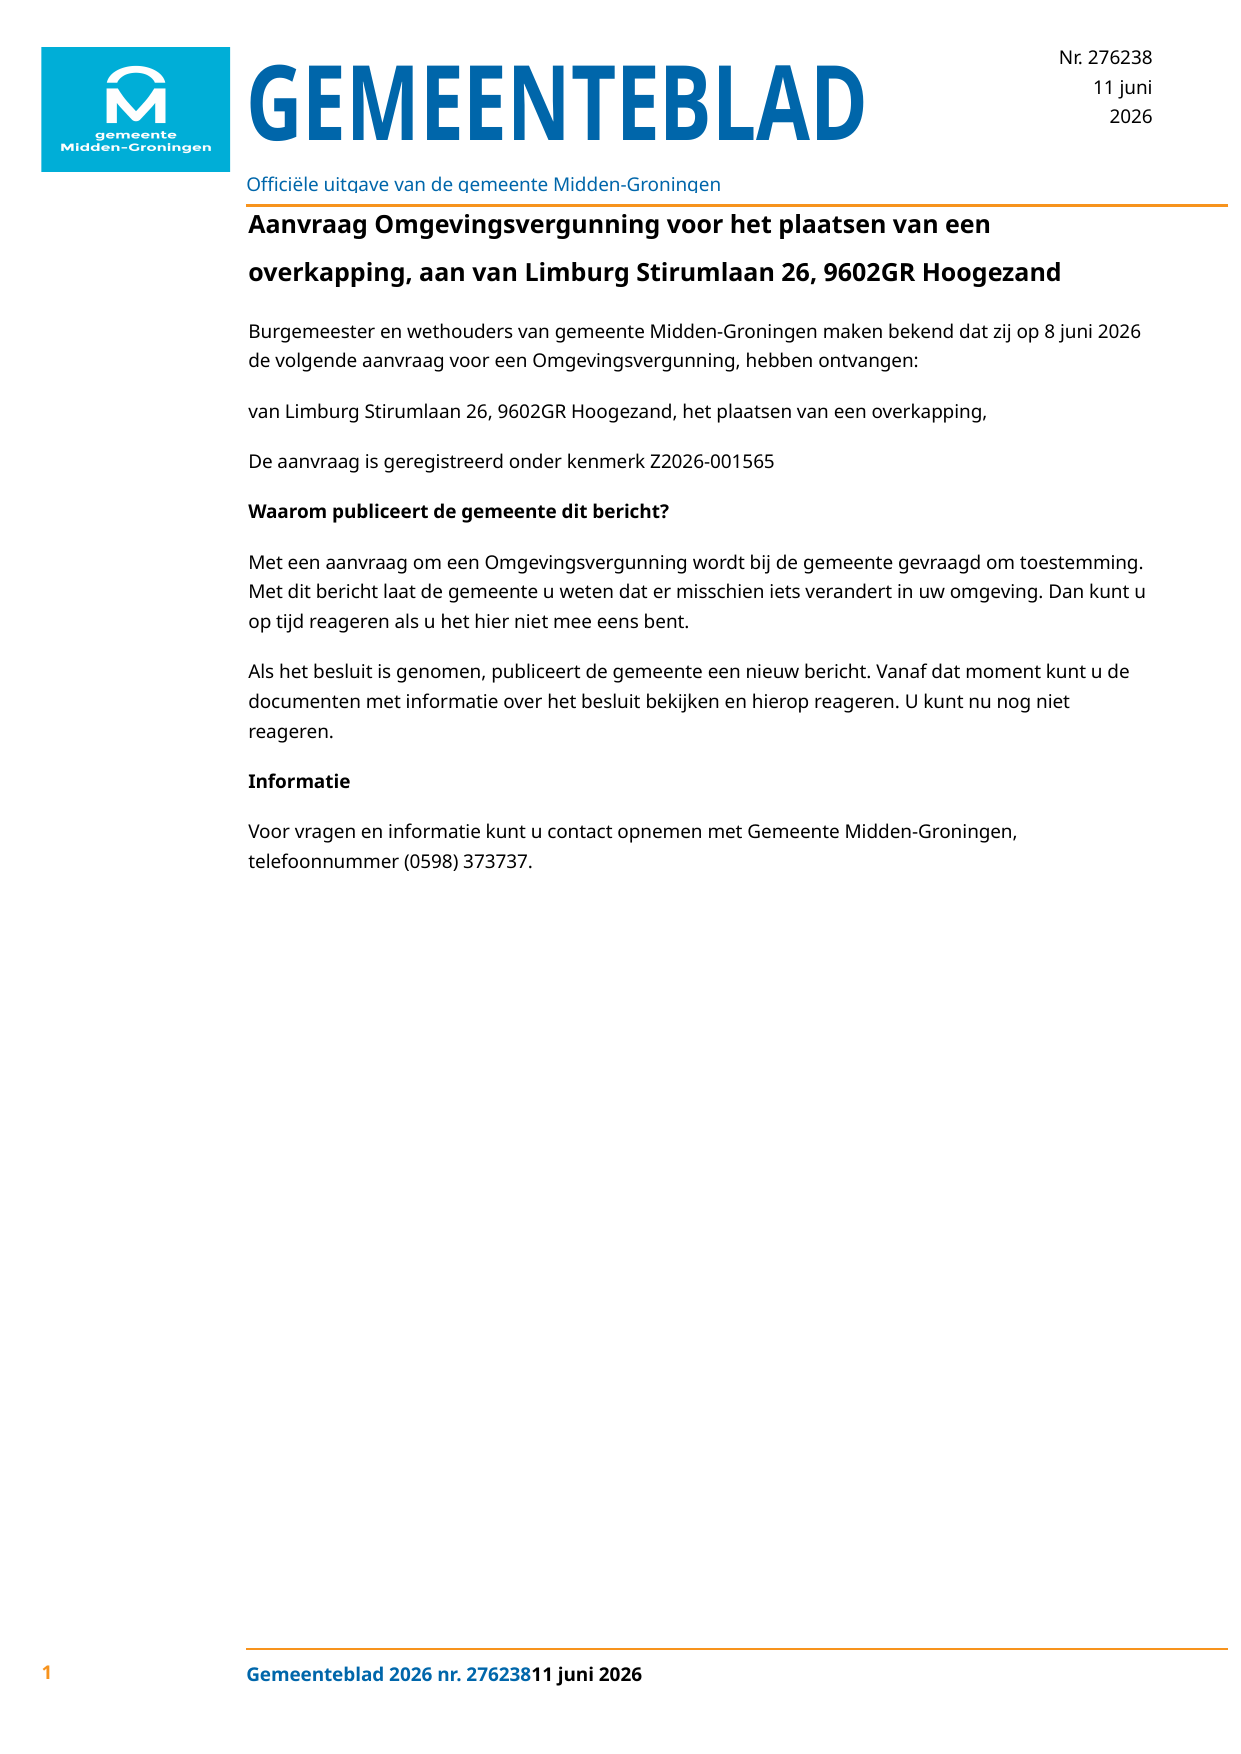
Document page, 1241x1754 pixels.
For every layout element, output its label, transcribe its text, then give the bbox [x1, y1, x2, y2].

text Waarom publiceert de gemeente dit bericht? [248, 499, 1152, 524]
text De aanvraag is geregistreerd onder kenmerk Z2026-001565 [248, 448, 1152, 474]
text Als het besluit is genomen, publiceert de gemeente een nieuw bericht. Vanaf dat moment kunt u de documenten met informatie over het besluit bekijken en hierop reageren. U kunt nu nog niet reageren. [248, 659, 1152, 744]
text van Limburg Stirumlaan 26, 9602GR Hoogezand, het plaatsen van een overkapping, [248, 398, 1152, 424]
text Met een aanvraag om een Omgevingsvergunning wordt bij de gemeente gevraagd om toestemming. Met dit bericht laat de gemeente u weten dat er misschien iets verandert in uw omgeving. Dan kunt u op tijd reageren als u het hier niet mee eens bent. [248, 549, 1152, 634]
text Aanvraag Omgevingsvergunning voor het plaatsen van een overkapping, aan van Limburg Stirumlaan 26, 9602GR Hoogezand [248, 207, 1152, 288]
text Burgemeester en wethouders van gemeente Midden-Groningen maken bekend dat zij op 8 juni 2026 de volgende aanvraag voor een Omgevingsvergunning, hebben ontvangen: [248, 318, 1152, 373]
picture [107, 89, 165, 122]
picture [184, 146, 190, 153]
text Informatie [248, 768, 1152, 794]
text Voor vragen en informatie kunt u contact opnemen met Gemeente Midden-Groningen, telefoonnummer (0598) 373737. [248, 819, 1152, 874]
picture [108, 66, 164, 82]
